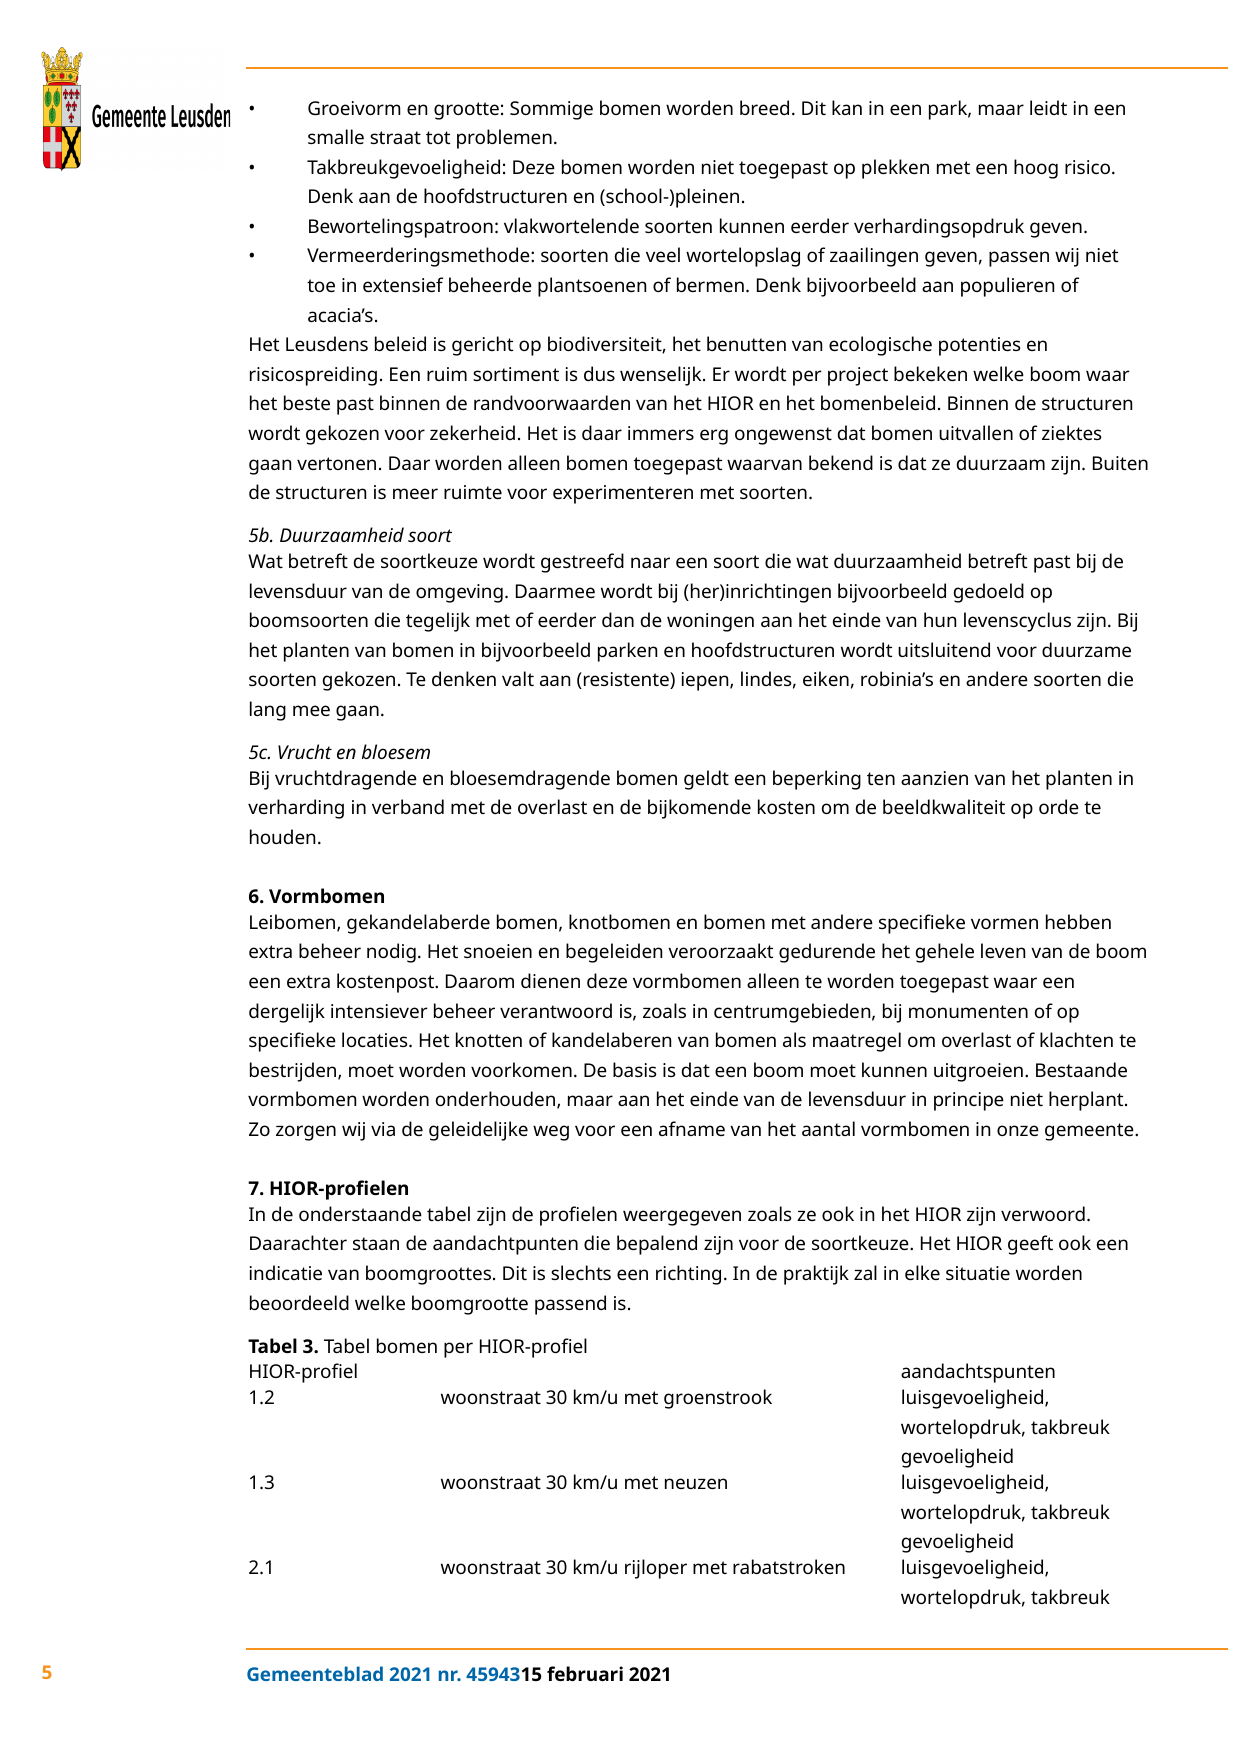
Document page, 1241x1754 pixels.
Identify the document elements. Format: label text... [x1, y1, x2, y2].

table_header HIOR-profiel [248, 1359, 440, 1384]
picture [41, 47, 231, 172]
table_header aandachtspunten [901, 1359, 1152, 1384]
table_cell woonstraat 30 km/u met neuzen [440, 1469, 901, 1554]
table_cell woonstraat 30 km/u met groenstrook [440, 1385, 901, 1469]
text Bij vruchtdragende en bloesemdragende bomen geldt een beperking ten aanzien van het planten in verharding in verband met de overlast en de bijkomende kosten om de beeldkwaliteit op orde te houden. [248, 765, 1152, 850]
table_header [440, 1359, 901, 1384]
text Het Leusdens beleid is gericht op biodiversiteit, het benutten van ecologische potenties en risicospreiding. Een ruim sortiment is dus wenselijk. Er wordt per project bekeken welke boom waar het beste past binnen de randvoorwaarden van het HIOR en het bomenbeleid. Binnen de structuren wordt gekozen voor zekerheid. Het is daar immers erg ongewenst dat bomen uitvallen of ziektes gaan vertonen. Daar worden alleen bomen toegepast waarvan bekend is dat ze duurzaam zijn. Buiten de structuren is meer ruimte voor experimenteren met soorten. [248, 331, 1152, 505]
table_cell luisgevoeligheid, wortelopdruk, takbreuk gevoeligheid [901, 1385, 1152, 1469]
text Tabel 3. Tabel bomen per HIOR-profiel [248, 1333, 1152, 1359]
list Groeivorm en grootte: Sommige bomen worden breed. Dit kan in een park, maar leidt in een smalle straat tot problemen. [248, 95, 1152, 150]
table_cell luisgevoeligheid, wortelopdruk, takbreuk [901, 1554, 1152, 1609]
table_cell 2.1 [248, 1554, 440, 1609]
table_cell woonstraat 30 km/u rijloper met rabatstroken [440, 1554, 901, 1609]
text 5c. Vrucht en bloesem [248, 739, 1152, 765]
table_cell 1.3 [248, 1469, 440, 1554]
list Vermeerderingsmethode: soorten die veel wortelopslag of zaailingen geven, passen wij niet toe in extensief beheerde plantsoenen of bermen. Denk bijvoorbeeld aan populieren of acacia’s. [248, 243, 1152, 328]
text Wat betreft de soortkeuze wordt gestreefd naar een soort die wat duurzaamheid betreft past bij de levensduur van de omgeving. Daarmee wordt bij (her)inrichtingen bijvoorbeeld gedoeld op boomsoorten die tegelijk met of eerder dan de woningen aan het einde van hun levenscyclus zijn. Bij het planten van bomen in bijvoorbeeld parken en hoofdstructuren wordt uitsluitend voor duurzame soorten gekozen. Te denken valt aan (resistente) iepen, lindes, eiken, robinia’s en andere soorten die lang mee gaan. [248, 548, 1152, 722]
text 6. Vormbomen [248, 883, 1152, 909]
text Leibomen, gekandelaberde bomen, knotbomen en bomen met andere specifieke vormen hebben extra beheer nodig. Het snoeien en begeleiden veroorzaakt gedurende het gehele leven van de boom een extra kostenpost. Daarom dienen deze vormbomen alleen te worden toegepast waar een dergelijk intensiever beheer verantwoord is, zoals in centrumgebieden, bij monumenten of op specifieke locaties. Het knotten of kandelaberen van bomen als maatregel om overlast of klachten te bestrijden, moet worden voorkomen. De basis is dat een boom moet kunnen uitgroeien. Bestaande vormbomen worden onderhouden, maar aan het einde van de levensduur in principe niet herplant. Zo zorgen wij via de geleidelijke weg voor een afname van het aantal vormbomen in onze gemeente. [248, 909, 1152, 1142]
text 5b. Duurzaamheid soort [248, 522, 1152, 548]
list Takbreukgevoeligheid: Deze bomen worden niet toegepast op plekken met een hoog risico. Denk aan de hoofdstructuren en (school-)pleinen. [248, 154, 1152, 209]
table_cell 1.2 [248, 1385, 440, 1469]
table_cell luisgevoeligheid, wortelopdruk, takbreuk gevoeligheid [901, 1469, 1152, 1554]
text 7. HIOR-profielen [248, 1175, 1152, 1201]
list Bewortelingspatroon: vlakwortelende soorten kunnen eerder verhardingsopdruk geven. [248, 213, 1152, 239]
text In de onderstaande tabel zijn de profielen weergegeven zoals ze ook in het HIOR zijn verwoord. Daarachter staan de aandachtpunten die bepalend zijn voor de soortkeuze. Het HIOR geeft ook een indicatie van boomgroottes. Dit is slechts een richting. In de praktijk zal in elke situatie worden beoordeeld welke boomgrootte passend is. [248, 1201, 1152, 1316]
